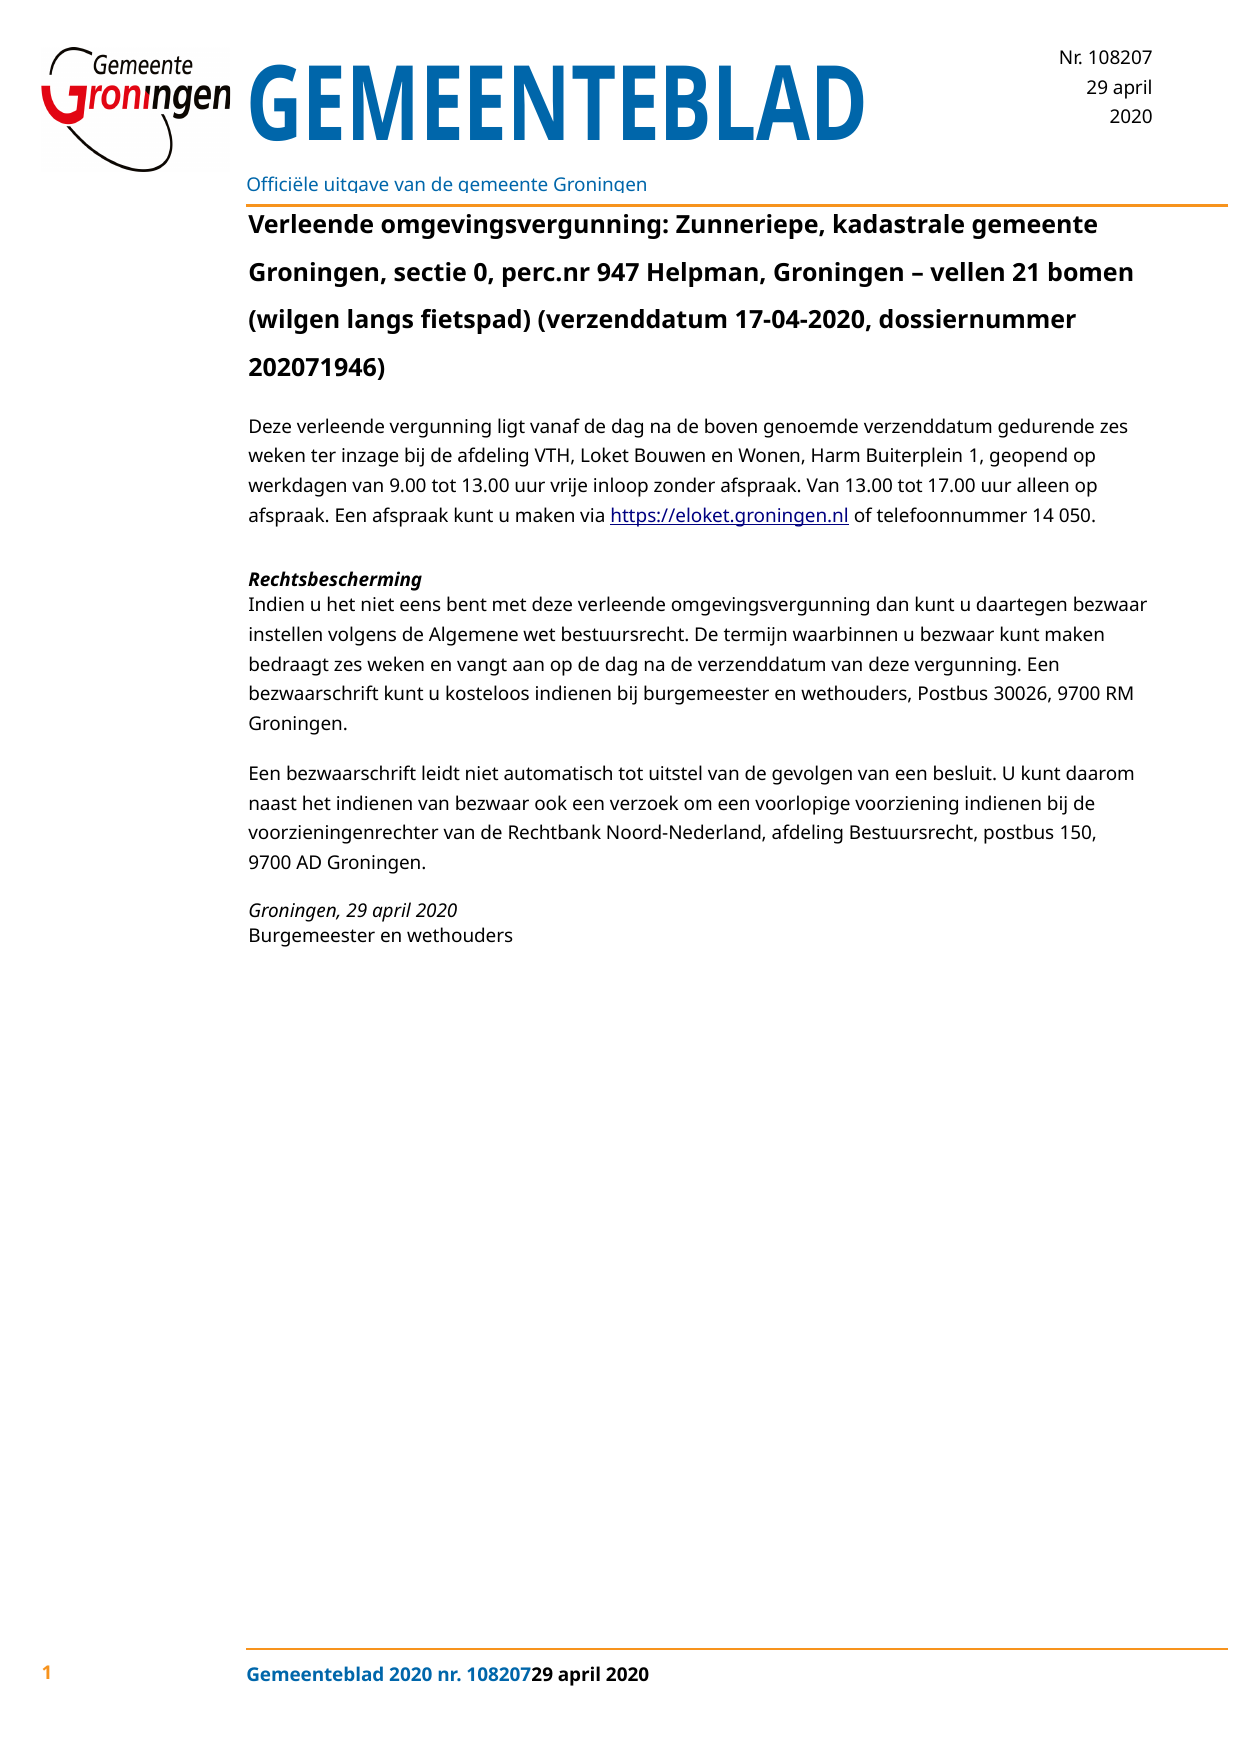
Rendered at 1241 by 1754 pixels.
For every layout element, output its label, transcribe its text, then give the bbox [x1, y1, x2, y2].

text Rechtsbescherming [248, 566, 1152, 592]
text Groningen, 29 april 2020 [248, 897, 1152, 923]
text Indien u het niet eens bent met deze verleende omgevingsvergunning dan kunt u daartegen bezwaar instellen volgens de Algemene wet bestuursrecht. De termijn waarbinnen u bezwaar kunt maken bedraagt zes weken en vangt aan op de dag na de verzenddatum van deze vergunning. Een bezwaarschrift kunt u kosteloos indienen bij burgemeester en wethouders, Postbus 30026, 9700 RM Groningen. [248, 592, 1152, 736]
picture [41, 47, 231, 172]
text Deze verleende vergunning ligt vanaf de dag na de boven genoemde verzenddatum gedurende zes weken ter inzage bij de afdeling VTH, Loket Bouwen en Wonen, Harm Buiterplein 1, geopend op werkdagen van 9.00 tot 13.00 uur vrije inloop zonder afspraak. Van 13.00 tot 17.00 uur alleen op afspraak. Een afspraak kunt u maken via https://eloket.groningen.nl of telefoonnummer 14 050. [248, 413, 1152, 528]
text Verleende omgevingsvergunning: Zunneriepe, kadastrale gemeente Groningen, sectie 0, perc.nr 947 Helpman, Groningen – vellen 21 bomen (wilgen langs fietspad) (verzenddatum 17-04-2020, dossiernummer 202071946) [248, 207, 1152, 384]
text Een bezwaarschrift leidt niet automatisch tot uitstel van de gevolgen van een besluit. U kunt daarom naast het indienen van bezwaar ook een verzoek om een voorlopige voorziening indienen bij de voorzieningenrechter van de Rechtbank Noord-Nederland, afdeling Bestuursrecht, postbus 150, 9700 AD Groningen. [248, 760, 1152, 875]
text Burgemeester en wethouders [248, 923, 1152, 948]
